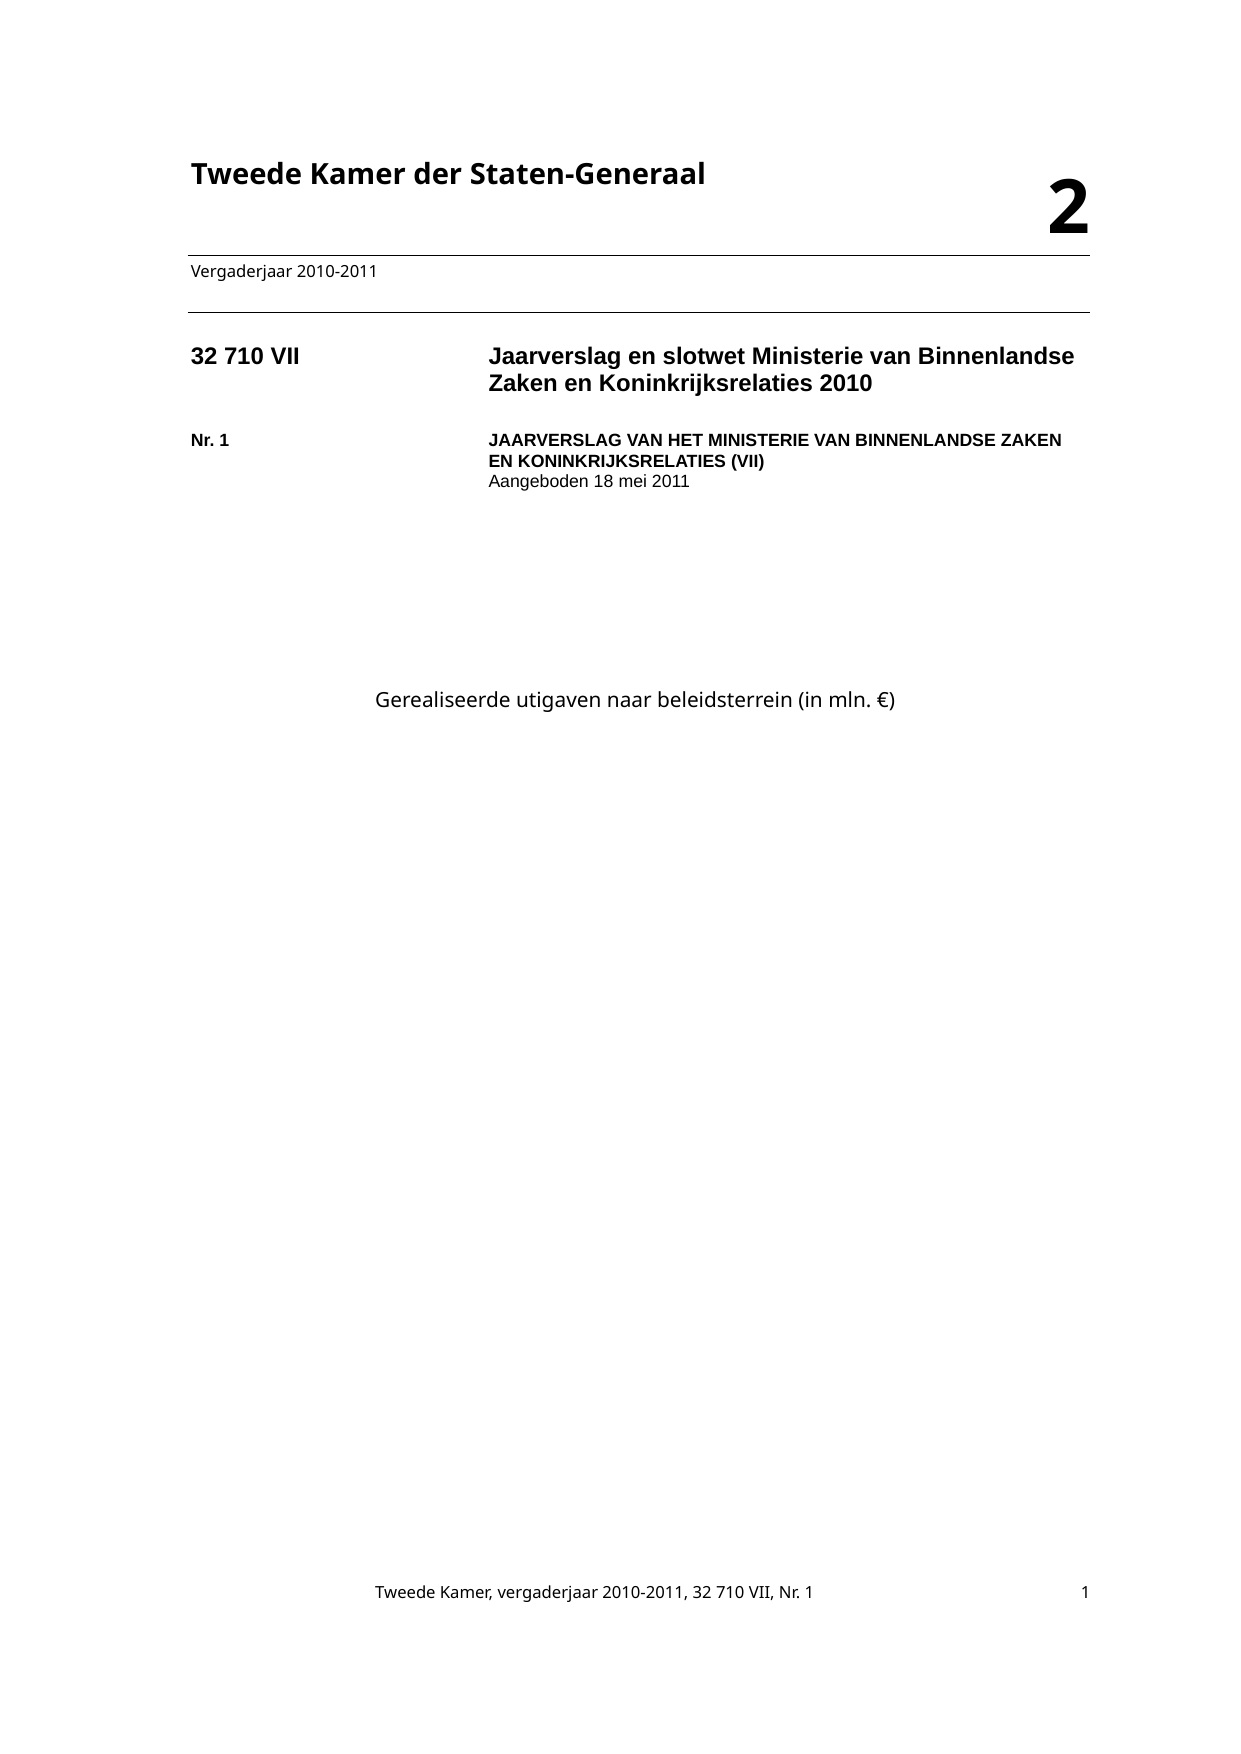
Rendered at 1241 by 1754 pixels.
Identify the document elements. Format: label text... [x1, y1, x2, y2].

table_cell [485, 313, 1090, 339]
table_cell [485, 256, 1090, 312]
table_header 2 [910, 150, 1090, 255]
text Gerealiseerde utigaven naar beleidsterrein (in mln. €) [375, 685, 1090, 713]
table_cell [188, 313, 485, 339]
table_header Tweede Kamer der Staten-Generaal [188, 150, 909, 255]
table_cell Vergaderjaar 2010-2011 [188, 256, 485, 312]
table_cell Nr. 1 [188, 427, 485, 566]
table_cell JAARVERSLAG VAN HET MINISTERIE VAN BINNENLANDSE ZAKEN EN KONINKRIJKSRELATIES (VII) Aangeboden 18 mei 2011 [485, 427, 1090, 566]
table_cell 32 710 VII [188, 339, 485, 427]
table_cell Jaarverslag en slotwet Ministerie van Binnenlandse Zaken en Koninkrijksrelaties 2010 [485, 339, 1090, 427]
